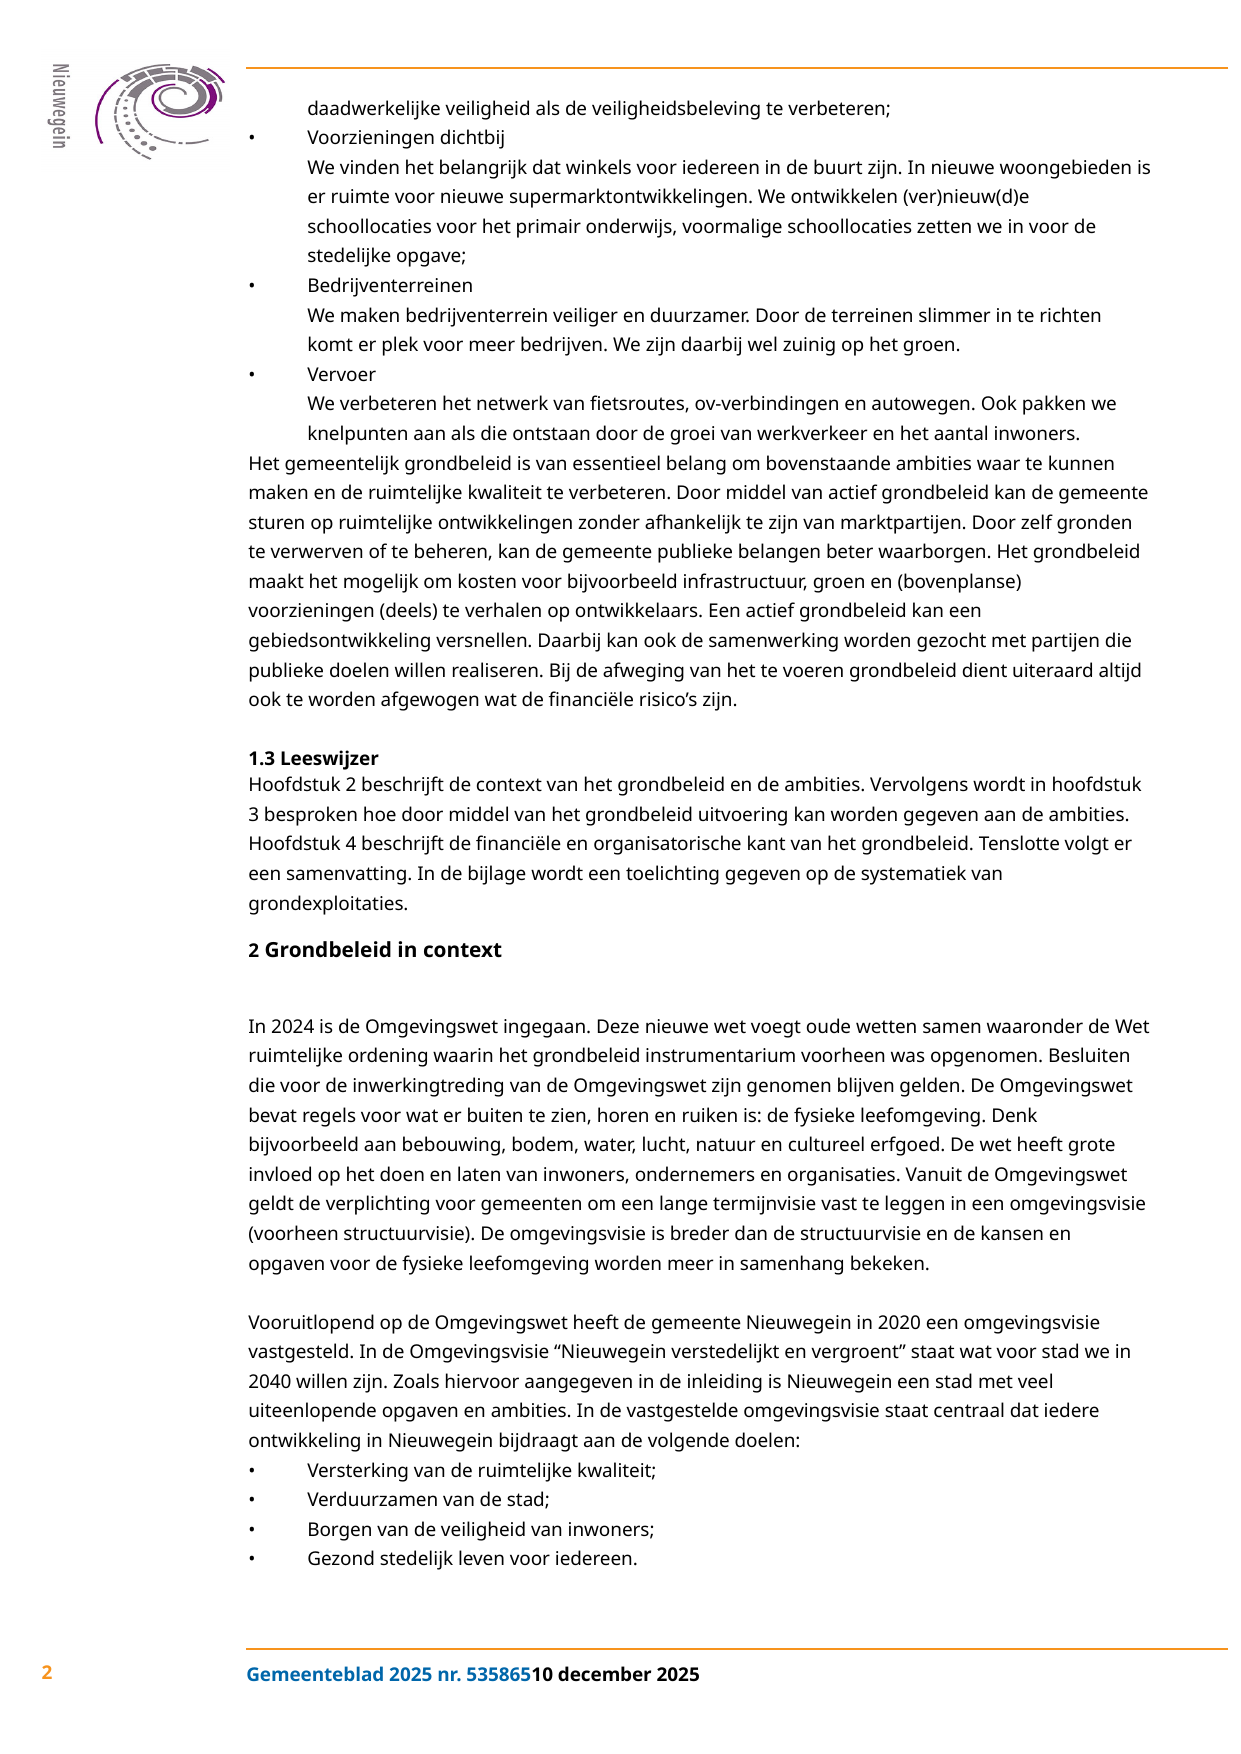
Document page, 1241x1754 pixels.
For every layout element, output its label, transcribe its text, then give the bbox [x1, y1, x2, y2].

list We maken bedrijventerrein veiliger en duurzamer. Door de terreinen slimmer in te richten komt er plek voor meer bedrijven. We zijn daarbij wel zuinig op het groen. [248, 302, 1152, 357]
list We vinden het belangrijk dat winkels voor iedereen in de buurt zijn. In nieuwe woongebieden is er ruimte voor nieuwe supermarktontwikkelingen. We ontwikkelen (ver)nieuw(d)e schoollocaties voor het primair onderwijs, voormalige schoollocaties zetten we in voor de stedelijke opgave; [248, 154, 1152, 268]
list Bedrijventerreinen [248, 272, 1152, 298]
list Vervoer [248, 361, 1152, 387]
text 1.3 Leeswijzer [248, 746, 1152, 771]
list daadwerkelijke veiligheid als de veiligheidsbeleving te verbeteren; [248, 95, 1152, 121]
text Het gemeentelijk grondbeleid is van essentieel belang om bovenstaande ambities waar te kunnen maken en de ruimtelijke kwaliteit te verbeteren. Door middel van actief grondbeleid kan de gemeente sturen op ruimtelijke ontwikkelingen zonder afhankelijk te zijn van marktpartijen. Door zelf gronden te verwerven of te beheren, kan de gemeente publieke belangen beter waarborgen. Het grondbeleid maakt het mogelijk om kosten voor bijvoorbeeld infrastructuur, groen en (bovenplanse) voorzieningen (deels) te verhalen op ontwikkelaars. Een actief grondbeleid kan een gebiedsontwikkeling versnellen. Daarbij kan ook de samenwerking worden gezocht met partijen die publieke doelen willen realiseren. Bij de afweging van het te voeren grondbeleid dient uiteraard altijd ook te worden afgewogen wat de financiële risico’s zijn. [248, 450, 1152, 712]
picture [41, 47, 231, 172]
list Verduurzamen van de stad; [248, 1486, 1152, 1512]
text In 2024 is de Omgevingswet ingegaan. Deze nieuwe wet voegt oude wetten samen waaronder de Wet ruimtelijke ordening waarin het grondbeleid instrumentarium voorheen was opgenomen. Besluiten die voor de inwerkingtreding van de Omgevingswet zijn genomen blijven gelden. De Omgevingswet bevat regels voor wat er buiten te zien, horen en ruiken is: de fysieke leefomgeving. Denk bijvoorbeeld aan bebouwing, bodem, water, lucht, natuur en cultureel erfgoed. De wet heeft grote invloed op het doen en laten van inwoners, ondernemers en organisaties. Vanuit de Omgevingswet geldt de verplichting voor gemeenten om een lange termijnvisie vast te leggen in een omgevingsvisie (voorheen structuurvisie). De omgevingsvisie is breder dan de structuurvisie en de kansen en opgaven voor de fysieke leefomgeving worden meer in samenhang bekeken. [248, 1013, 1152, 1275]
text 2 Grondbeleid in context [248, 935, 1152, 964]
text Hoofdstuk 2 beschrijft de context van het grondbeleid en de ambities. Vervolgens wordt in hoofdstuk 3 besproken hoe door middel van het grondbeleid uitvoering kan worden gegeven aan de ambities. Hoofdstuk 4 beschrijft de financiële en organisatorische kant van het grondbeleid. Tenslotte volgt er een samenvatting. In de bijlage wordt een toelichting gegeven op de systematiek van grondexploitaties. [248, 771, 1152, 915]
list Voorzieningen dichtbij [248, 124, 1152, 150]
list Gezond stedelijk leven voor iedereen. [248, 1546, 1152, 1571]
list We verbeteren het netwerk van fietsroutes, ov-verbindingen en autowegen. Ook pakken we knelpunten aan als die ontstaan door de groei van werkverkeer en het aantal inwoners. [248, 391, 1152, 446]
text Vooruitlopend op de Omgevingswet heeft de gemeente Nieuwegein in 2020 een omgevingsvisie vastgesteld. In de Omgevingsvisie “Nieuwegein verstedelijkt en vergroent” staat wat voor stad we in 2040 willen zijn. Zoals hiervoor aangegeven in de inleiding is Nieuwegein een stad met veel uiteenlopende opgaven en ambities. In de vastgestelde omgevingsvisie staat centraal dat iedere ontwikkeling in Nieuwegein bijdraagt aan de volgende doelen: [248, 1309, 1152, 1453]
list Versterking van de ruimtelijke kwaliteit; [248, 1457, 1152, 1482]
list Borgen van de veiligheid van inwoners; [248, 1516, 1152, 1542]
